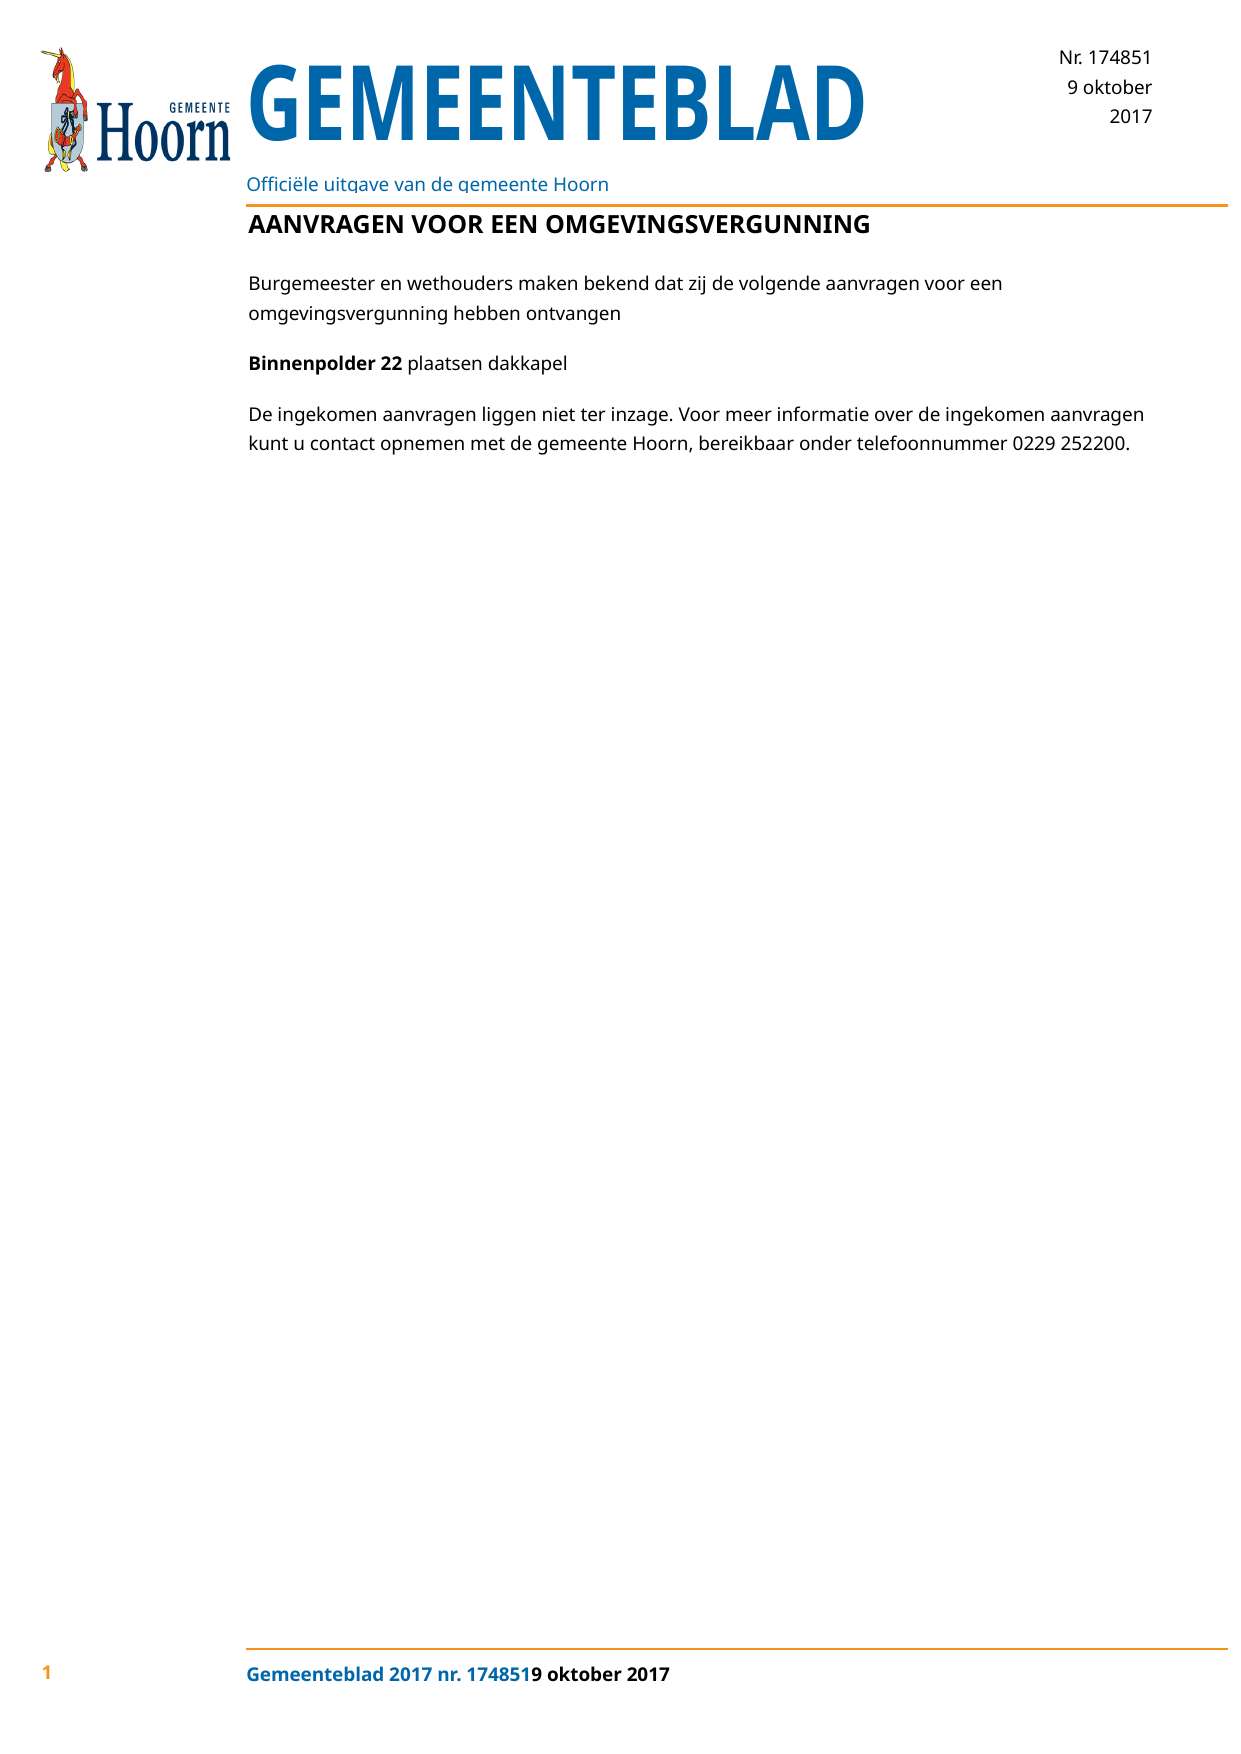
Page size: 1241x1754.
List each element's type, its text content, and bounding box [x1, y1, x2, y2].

text Binnenpolder 22 plaatsen dakkapel [248, 350, 1152, 376]
picture [41, 47, 231, 172]
text Burgemeester en wethouders maken bekend dat zij de volgende aanvragen voor een omgevingsvergunning hebben ontvangen [248, 270, 1152, 326]
text AANVRAGEN VOOR EEN OMGEVINGSVERGUNNING [248, 207, 1152, 241]
text De ingekomen aanvragen liggen niet ter inzage. Voor meer informatie over de ingekomen aanvragen kunt u contact opnemen met de gemeente Hoorn, bereikbaar onder telefoonnummer 0229 252200. [248, 401, 1152, 456]
